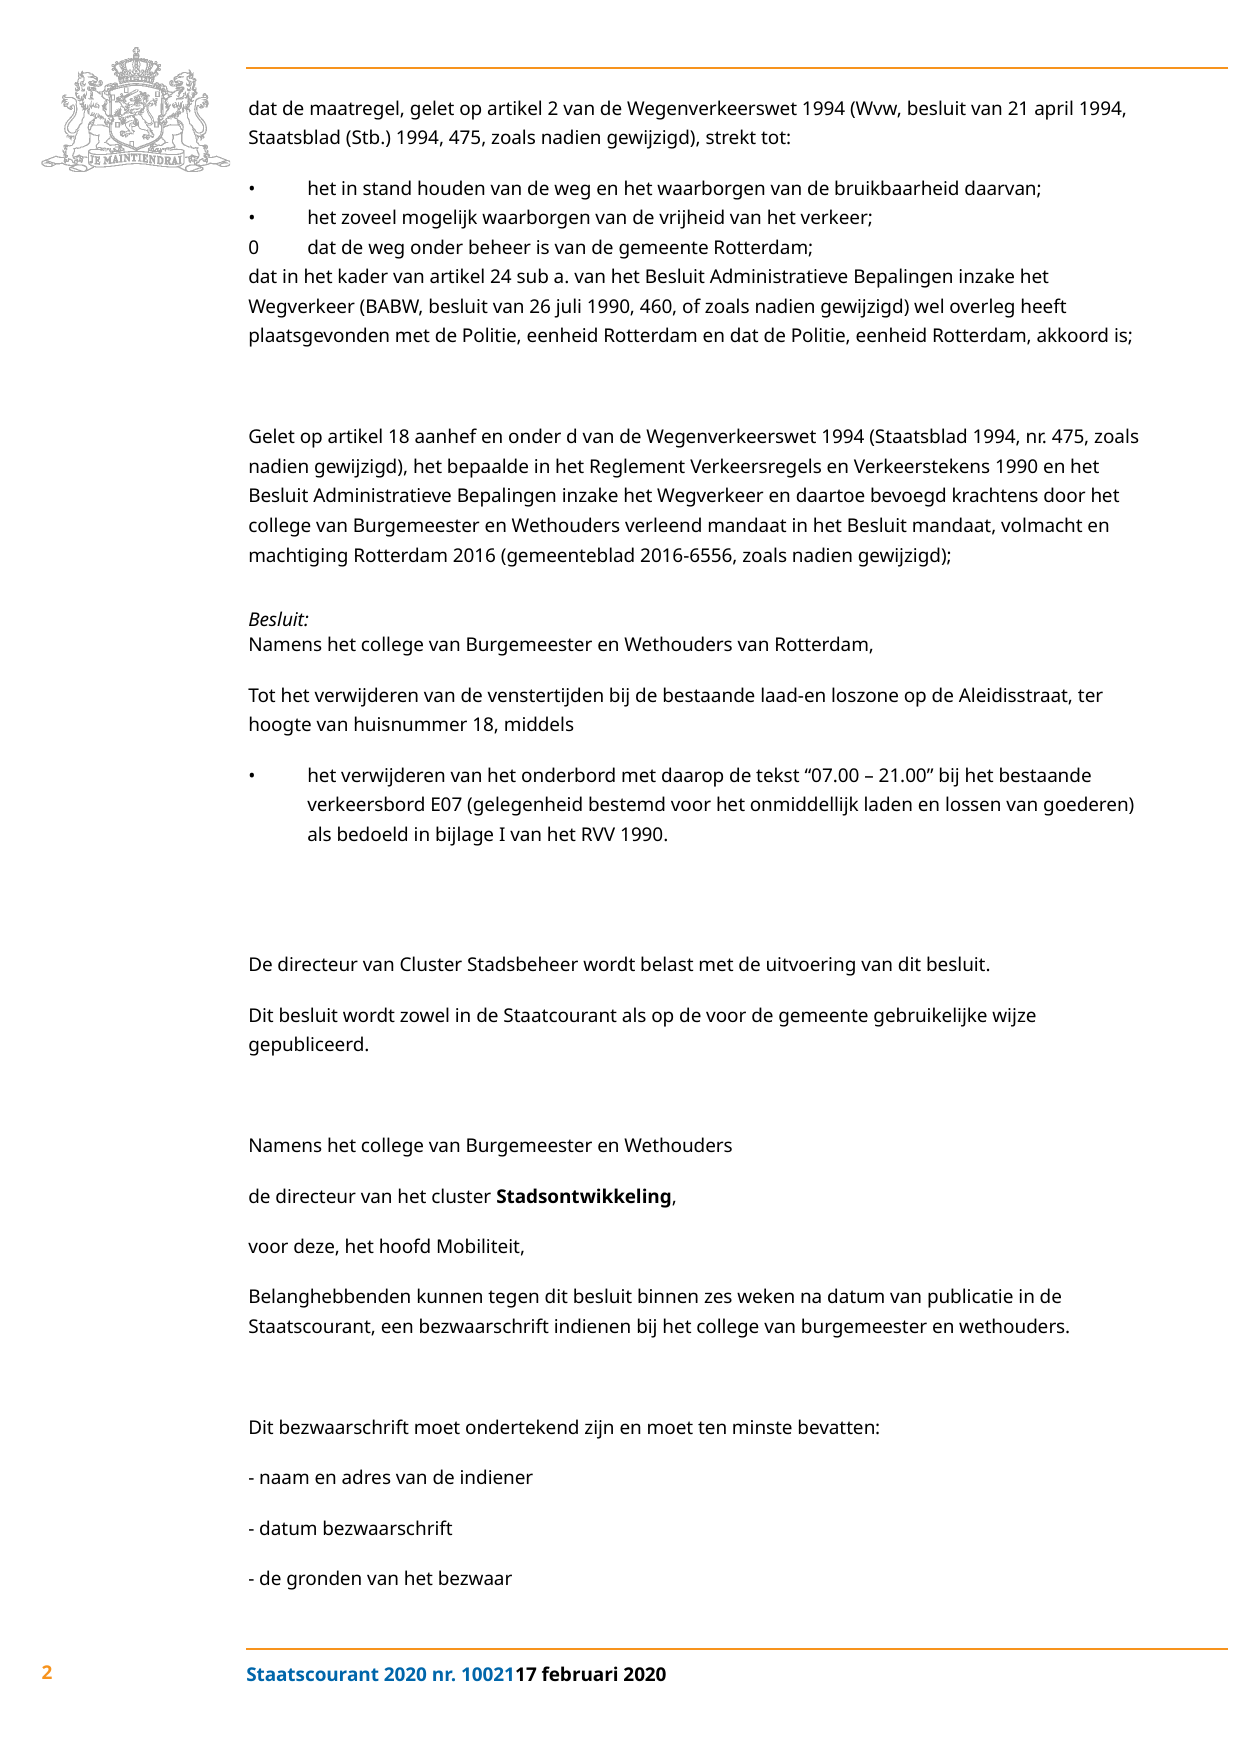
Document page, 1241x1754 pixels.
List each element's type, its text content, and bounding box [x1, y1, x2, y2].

text De directeur van Cluster Stadsbeheer wordt belast met de uitvoering van dit besluit. [248, 952, 1152, 977]
picture [41, 47, 231, 172]
text - de gronden van het bezwaar [248, 1565, 1152, 1591]
text - naam en adres van de indiener [248, 1464, 1152, 1490]
text Dit bezwaarschrift moet ondertekend zijn en moet ten minste bevatten: [248, 1414, 1152, 1440]
text Belanghebbenden kunnen tegen dit besluit binnen zes weken na datum van publicatie in de Staatscourant, een bezwaarschrift indienen bij het college van burgemeester en wethouders. [248, 1284, 1152, 1339]
text Dit besluit wordt zowel in de Staatcourant als op de voor de gemeente gebruikelijke wijze gepubliceerd. [248, 1002, 1152, 1057]
text dat de maatregel, gelet op artikel 2 van de Wegenverkeerswet 1994 (Wvw, besluit van 21 april 1994, Staatsblad (Stb.) 1994, 475, zoals nadien gewijzigd), strekt tot: [248, 95, 1152, 150]
text Besluit: [248, 606, 1152, 632]
text voor deze, het hoofd Mobiliteit, [248, 1233, 1152, 1259]
text - datum bezwaarschrift [248, 1515, 1152, 1541]
text de directeur van het cluster Stadsontwikkeling, [248, 1183, 1152, 1208]
list dat de weg onder beheer is van de gemeente Rotterdam; [248, 234, 1152, 260]
text Tot het verwijderen van de venstertijden bij de bestaande laad-en loszone op de Aleidisstraat, ter hoogte van huisnummer 18, middels [248, 682, 1152, 737]
list het verwijderen van het onderbord met daarop de tekst “07.00 – 21.00” bij het bestaande verkeersbord E07 (gelegenheid bestemd voor het onmiddellijk laden en lossen van goederen) als bedoeld in bijlage I van het RVV 1990. [248, 762, 1152, 847]
text Gelet op artikel 18 aanhef en onder d van de Wegenverkeerswet 1994 (Staatsblad 1994, nr. 475, zoals nadien gewijzigd), het bepaalde in het Reglement Verkeersregels en Verkeerstekens 1990 en het Besluit Administratieve Bepalingen inzake het Wegverkeer en daartoe bevoegd krachtens door het college van Burgemeester en Wethouders verleend mandaat in het Besluit mandaat, volmacht en machtiging Rotterdam 2016 (gemeenteblad 2016-6556, zoals nadien gewijzigd); [248, 423, 1152, 568]
list het in stand houden van de weg en het waarborgen van de bruikbaarheid daarvan; [248, 175, 1152, 201]
list het zoveel mogelijk waarborgen van de vrijheid van het verkeer; [248, 204, 1152, 230]
text dat in het kader van artikel 24 sub a. van het Besluit Administratieve Bepalingen inzake het Wegverkeer (BABW, besluit van 26 juli 1990, 460, of zoals nadien gewijzigd) wel overleg heeft plaatsgevonden met de Politie, eenheid Rotterdam en dat de Politie, eenheid Rotterdam, akkoord is; [248, 263, 1152, 348]
text Namens het college van Burgemeester en Wethouders [248, 1132, 1152, 1158]
text Namens het college van Burgemeester en Wethouders van Rotterdam, [248, 632, 1152, 657]
